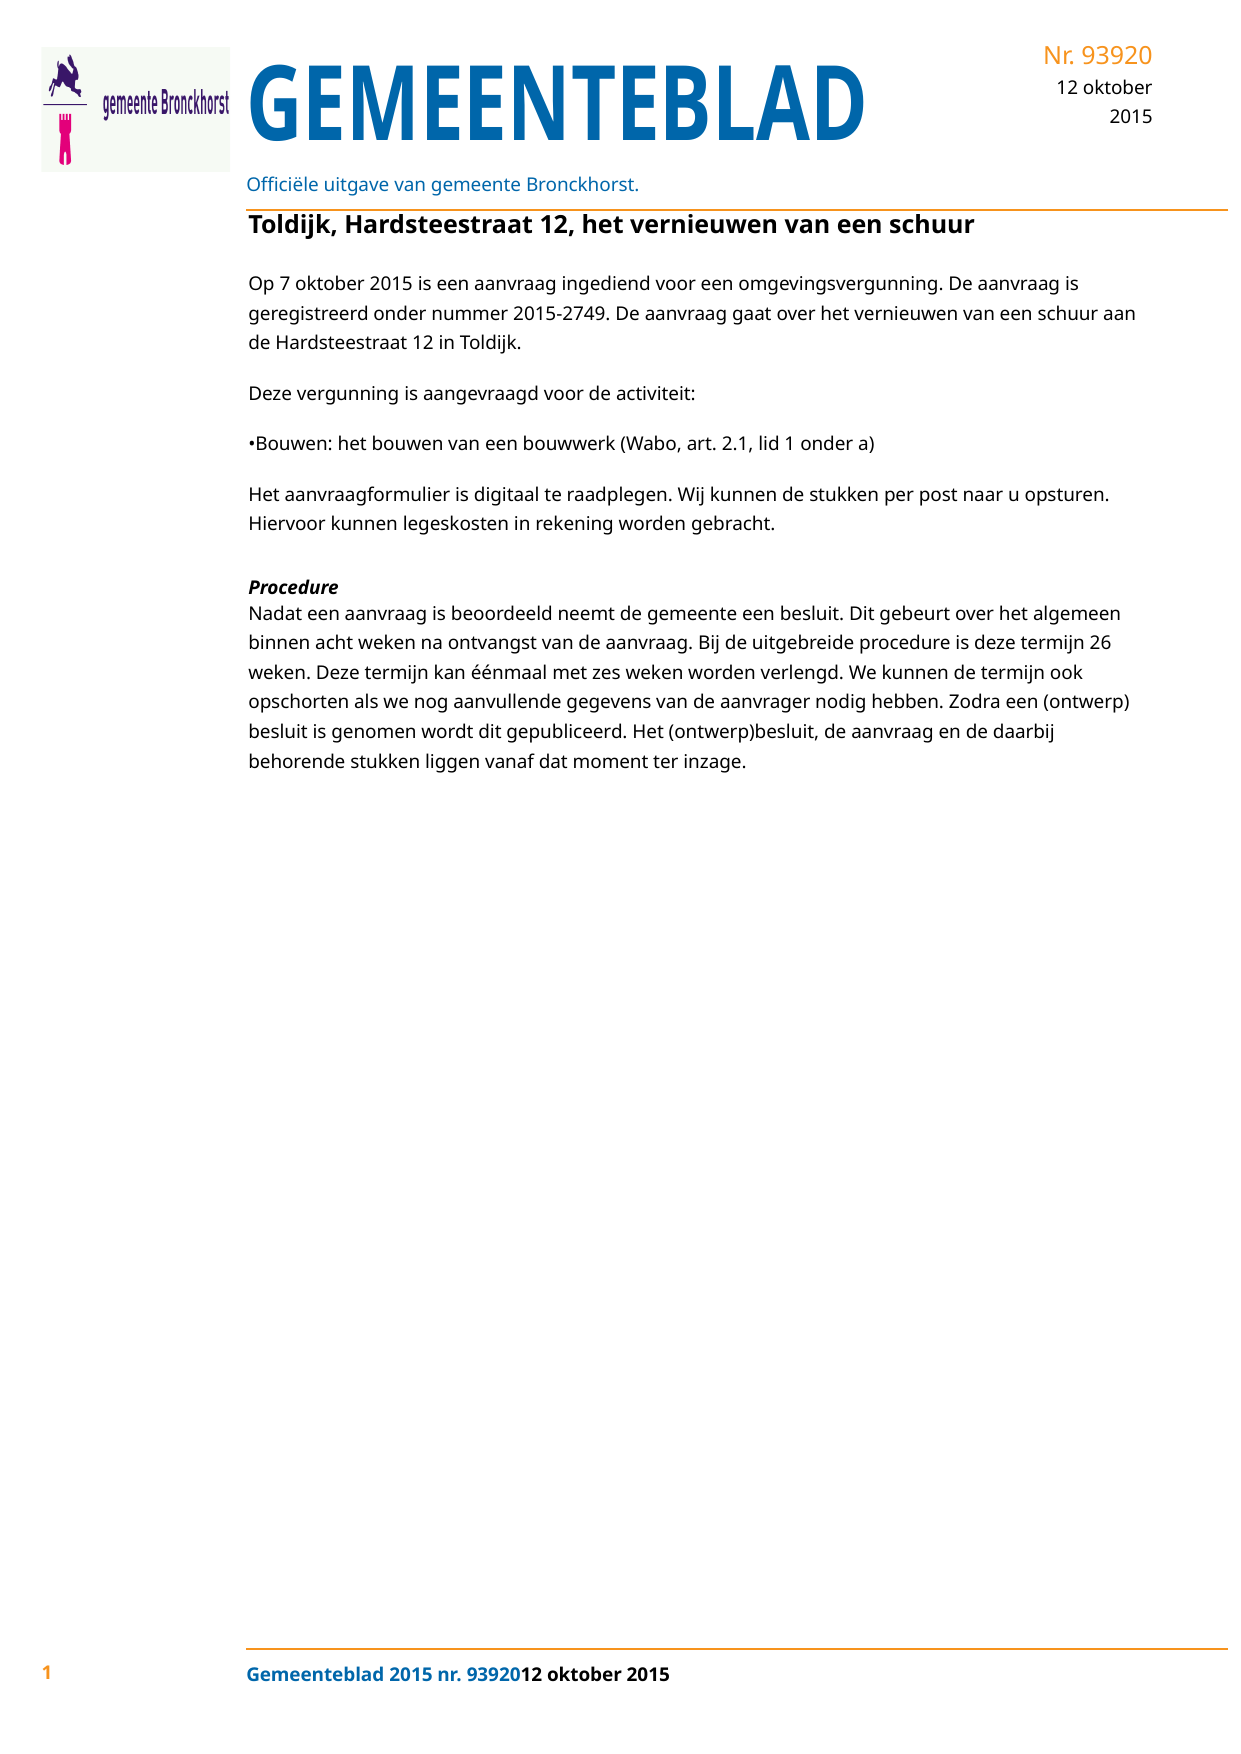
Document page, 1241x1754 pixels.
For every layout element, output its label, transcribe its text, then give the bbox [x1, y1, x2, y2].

text Het aanvraagformulier is digitaal te raadplegen. Wij kunnen de stukken per post naar u opsturen. Hiervoor kunnen legeskosten in rekening worden gebracht. [248, 481, 1152, 536]
picture [41, 47, 231, 172]
text Deze vergunning is aangevraagd voor de activiteit: [248, 380, 1152, 406]
text Procedure [248, 574, 1152, 600]
text Op 7 oktober 2015 is een aanvraag ingediend voor een omgevingsvergunning. De aanvraag is geregistreerd onder nummer 2015-2749. De aanvraag gaat over het vernieuwen van een schuur aan de Hardsteestraat 12 in Toldijk. [248, 270, 1152, 355]
text Toldijk, Hardsteestraat 12, het vernieuwen van een schuur [248, 211, 1152, 241]
text •Bouwen: het bouwen van een bouwwerk (Wabo, art. 2.1, lid 1 onder a) [248, 430, 1152, 456]
text Nadat een aanvraag is beoordeeld neemt de gemeente een besluit. Dit gebeurt over het algemeen binnen acht weken na ontvangst van de aanvraag. Bij de uitgebreide procedure is deze termijn 26 weken. Deze termijn kan éénmaal met zes weken worden verlengd. We kunnen de termijn ook opschorten als we nog aanvullende gegevens van de aanvrager nodig hebben. Zodra een (ontwerp) besluit is genomen wordt dit gepubliceerd. Het (ontwerp)besluit, de aanvraag en de daarbij behorende stukken liggen vanaf dat moment ter inzage. [248, 600, 1152, 774]
